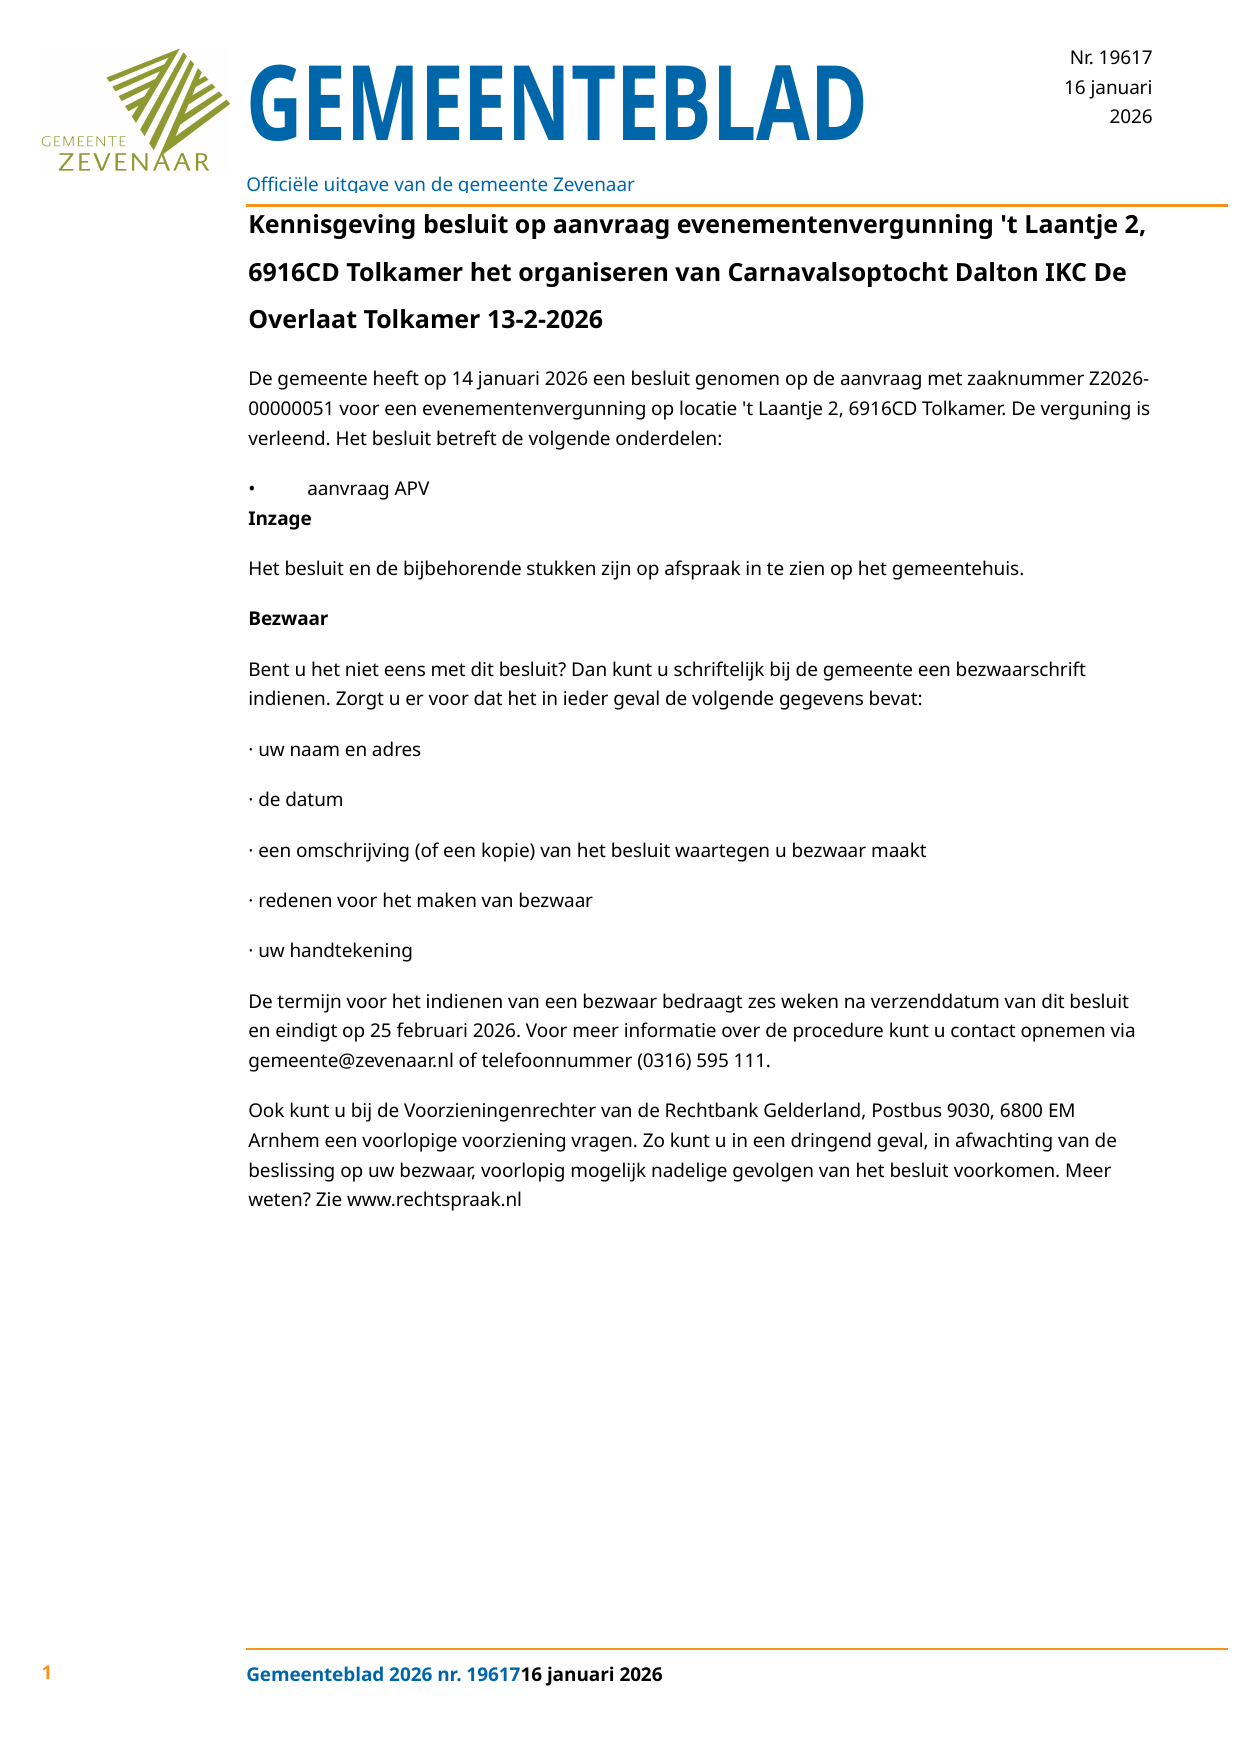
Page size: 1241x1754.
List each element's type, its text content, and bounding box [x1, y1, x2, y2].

text · uw handtekening [248, 938, 1152, 963]
text Bent u het niet eens met dit besluit? Dan kunt u schriftelijk bij de gemeente een bezwaarschrift indienen. Zorgt u er voor dat het in ieder geval de volgende gegevens bevat: [248, 656, 1152, 711]
text Ook kunt u bij de Voorzieningenrechter van de Rechtbank Gelderland, Postbus 9030, 6800 EM Arnhem een voorlopige voorziening vragen. Zo kunt u in een dringend geval, in afwachting van de beslissing op uw bezwaar, voorlopig mogelijk nadelige gevolgen van het besluit voorkomen. Meer weten? Zie www.rechtspraak.nl [248, 1098, 1152, 1212]
list aanvraag APV [248, 475, 1152, 501]
text · een omschrijving (of een kopie) van het besluit waartegen u bezwaar maakt [248, 837, 1152, 862]
text · redenen voor het maken van bezwaar [248, 887, 1152, 913]
text Kennisgeving besluit op aanvraag evenementenvergunning 't Laantje 2, 6916CD Tolkamer het organiseren van Carnavalsoptocht Dalton IKC De Overlaat Tolkamer 13-2-2026 [248, 207, 1152, 336]
text De gemeente heeft op 14 januari 2026 een besluit genomen op de aanvraag met zaaknummer Z2026-00000051 voor een evenementenvergunning op locatie 't Laantje 2, 6916CD Tolkamer. De verguning is verleend. Het besluit betreft de volgende onderdelen: [248, 366, 1152, 450]
picture [41, 47, 231, 172]
text · uw naam en adres [248, 736, 1152, 762]
text Bezwaar [248, 606, 1152, 631]
text Het besluit en de bijbehorende stukken zijn op afspraak in te zien op het gemeentehuis. [248, 555, 1152, 581]
text · de datum [248, 786, 1152, 812]
text Inzage [248, 505, 1152, 530]
text De termijn voor het indienen van een bezwaar bedraagt zes weken na verzenddatum van dit besluit en eindigt op 25 februari 2026. Voor meer informatie over de procedure kunt u contact opnemen via gemeente@zevenaar.nl of telefoonnummer (0316) 595 111. [248, 988, 1152, 1073]
